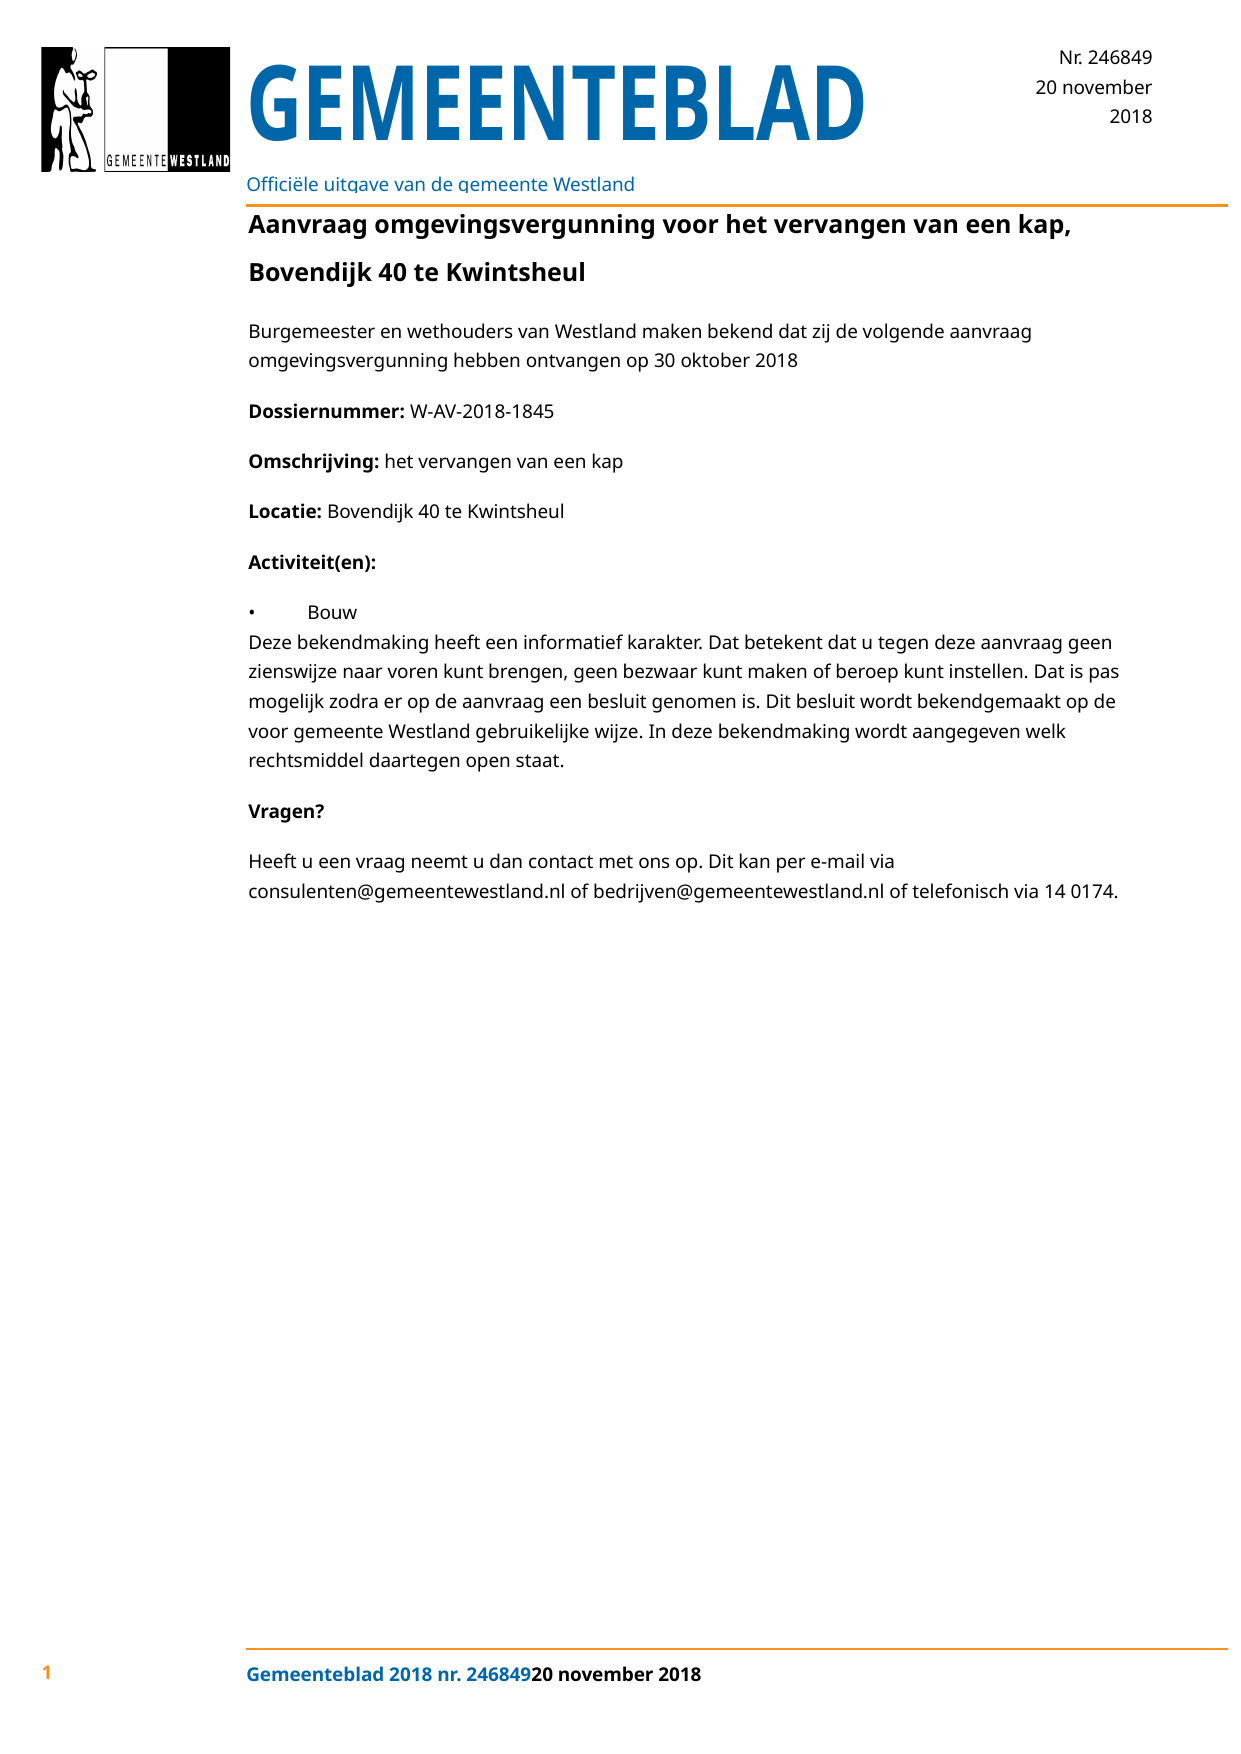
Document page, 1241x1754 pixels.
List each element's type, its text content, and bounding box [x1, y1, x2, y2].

text Dossiernummer: W-AV-2018-1845 [248, 398, 1152, 424]
text Vragen? [248, 798, 1152, 824]
text Heeft u een vraag neemt u dan contact met ons op. Dit kan per e-mail via consulenten@gemeentewestland.nl of bedrijven@gemeentewestland.nl of telefonisch via 14 0174. [248, 848, 1152, 904]
text Aanvraag omgevingsvergunning voor het vervangen van een kap, Bovendijk 40 te Kwintsheul [248, 207, 1152, 288]
text Activiteit(en): [248, 549, 1152, 575]
list Bouw [248, 599, 1152, 625]
text Deze bekendmaking heeft een informatief karakter. Dat betekent dat u tegen deze aanvraag geen zienswijze naar voren kunt brengen, geen bezwaar kunt maken of beroep kunt instellen. Dat is pas mogelijk zodra er op de aanvraag een besluit genomen is. Dit besluit wordt bekendgemaakt op de voor gemeente Westland gebruikelijke wijze. In deze bekendmaking wordt aangegeven welk rechtsmiddel daartegen open staat. [248, 629, 1152, 773]
picture [41, 47, 231, 172]
text Omschrijving: het vervangen van een kap [248, 448, 1152, 474]
text Locatie: Bovendijk 40 te Kwintsheul [248, 499, 1152, 524]
text Burgemeester en wethouders van Westland maken bekend dat zij de volgende aanvraag omgevingsvergunning hebben ontvangen op 30 oktober 2018 [248, 318, 1152, 373]
